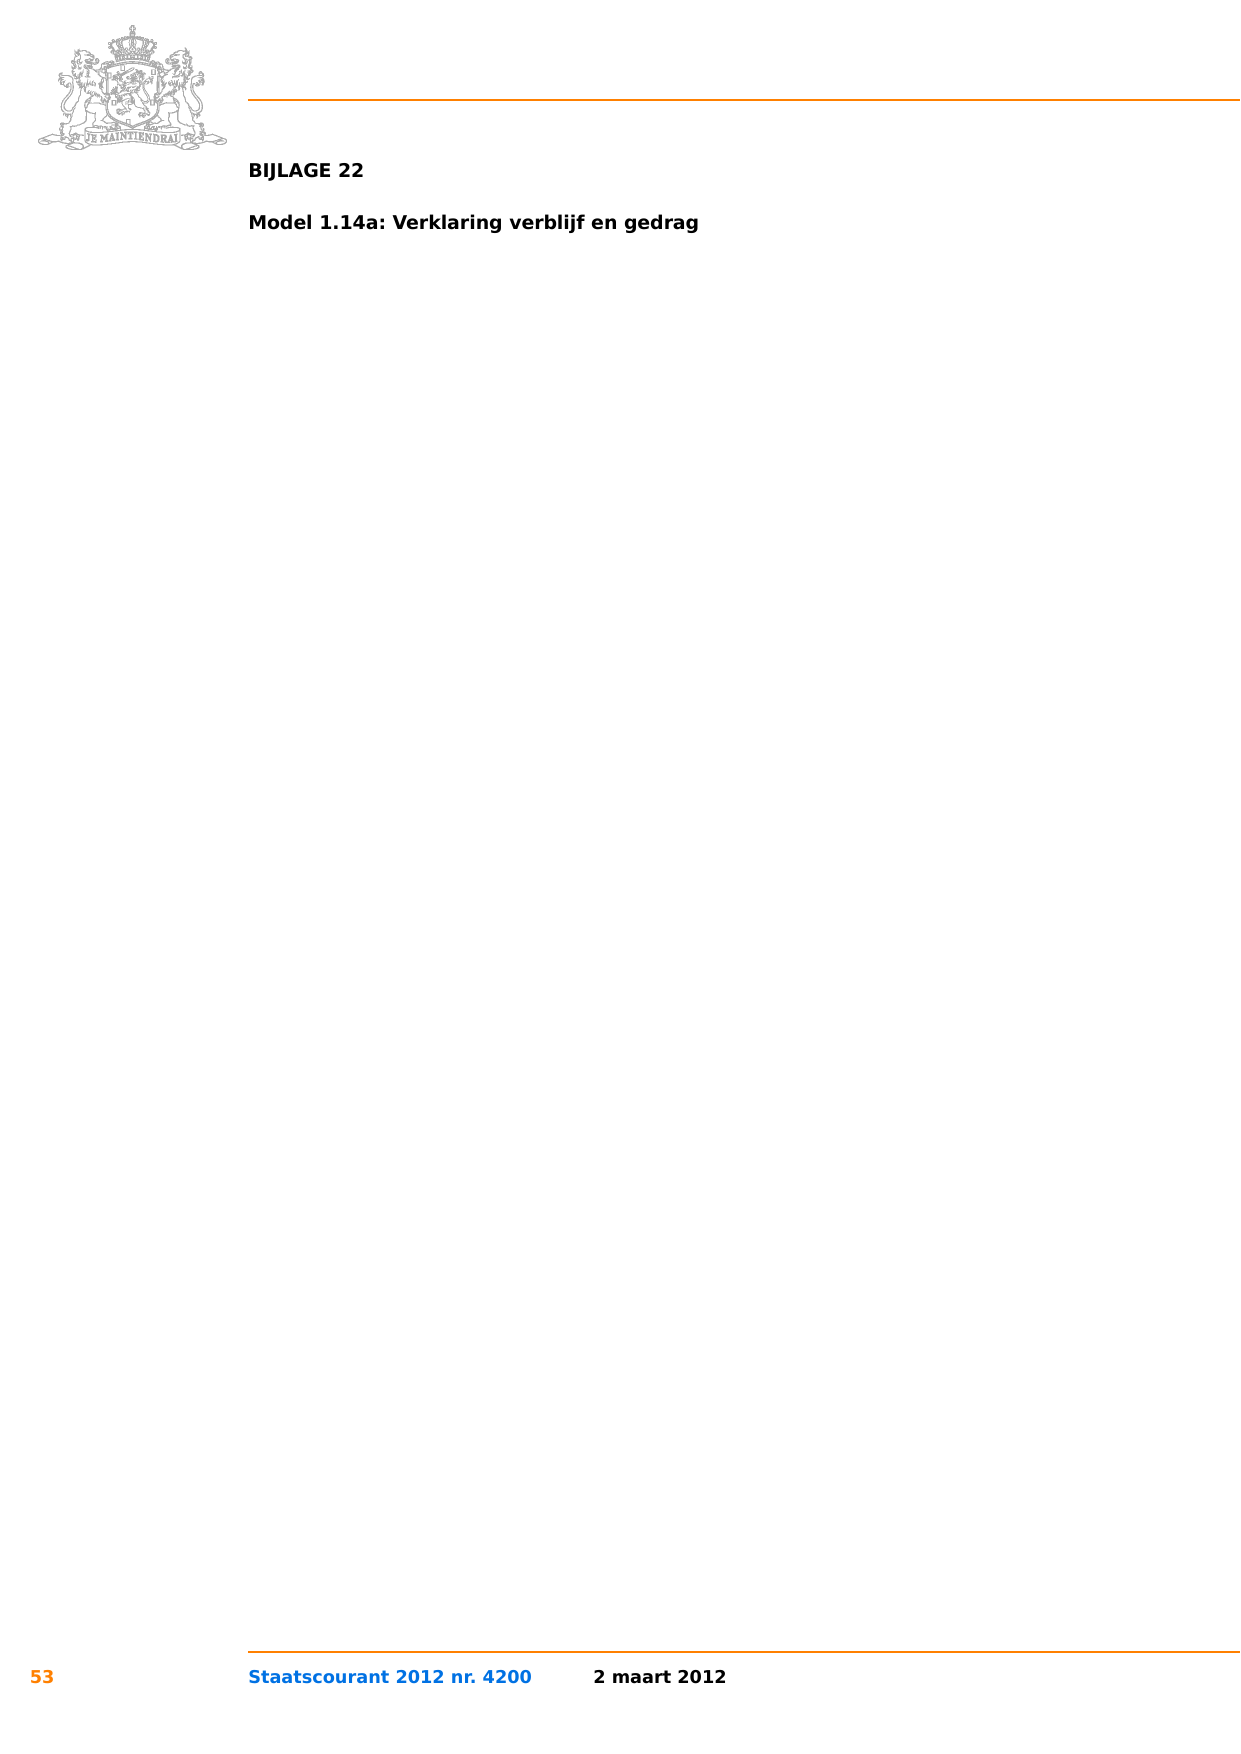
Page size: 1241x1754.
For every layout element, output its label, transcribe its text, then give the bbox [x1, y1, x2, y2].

subtitle BIJLAGE 22 [248, 160, 1163, 182]
picture [38, 25, 227, 150]
subtitle Model 1.14a: Verklaring verblijf en gedrag [248, 212, 1163, 234]
